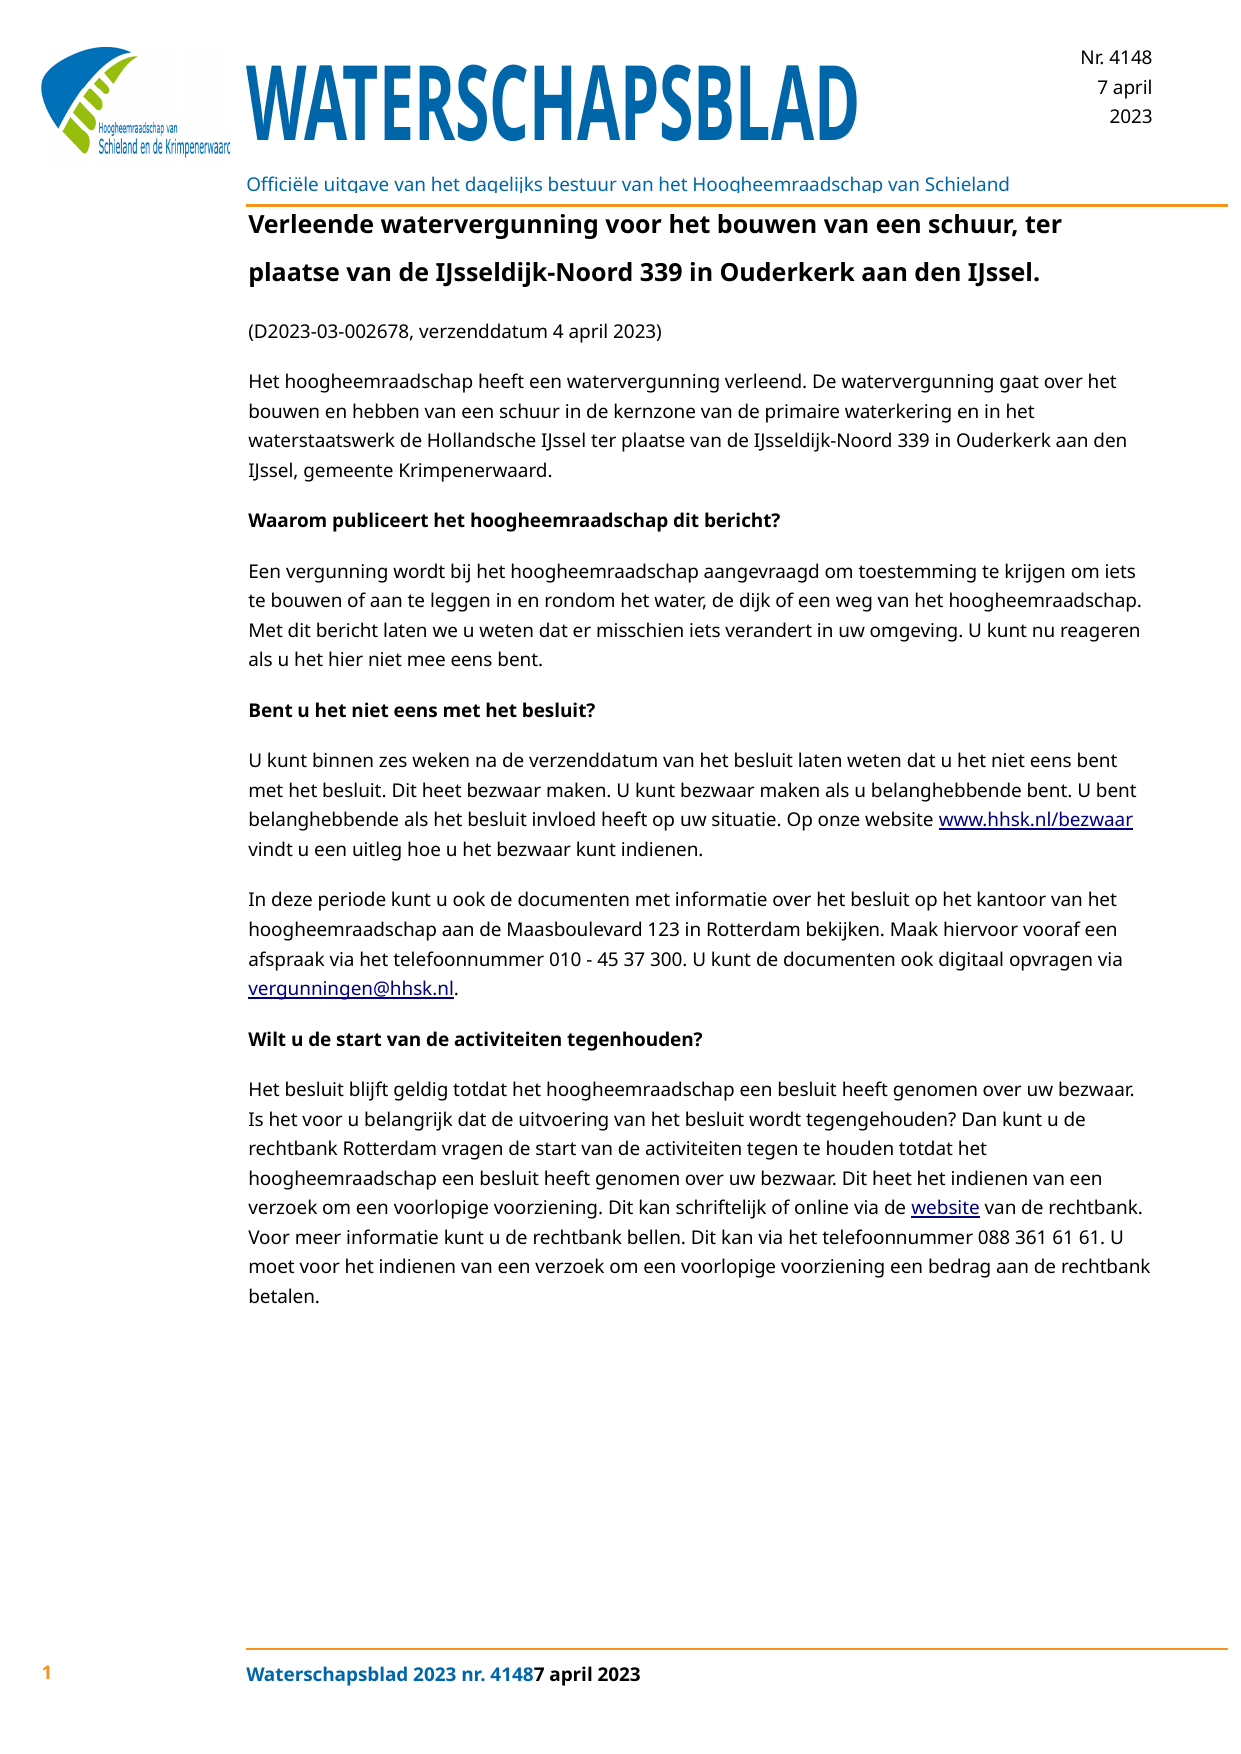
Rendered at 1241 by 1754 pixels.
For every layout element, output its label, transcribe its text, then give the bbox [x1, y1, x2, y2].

text (D2023-03-002678, verzenddatum 4 april 2023) [248, 318, 1152, 344]
picture [41, 47, 231, 172]
text Het hoogheemraadschap heeft een watervergunning verleend. De watervergunning gaat over het bouwen en hebben van een schuur in de kernzone van de primaire waterkering en in het waterstaatswerk de Hollandsche IJssel ter plaatse van de IJsseldijk-Noord 339 in Ouderkerk aan den IJssel, gemeente Krimpenerwaard. [248, 368, 1152, 483]
text In deze periode kunt u ook de documenten met informatie over het besluit op het kantoor van het hoogheemraadschap aan de Maasboulevard 123 in Rotterdam bekijken. Maak hiervoor vooraf een afspraak via het telefoonnummer 010 - 45 37 300. U kunt de documenten ook digitaal opvragen via vergunningen@hhsk.nl. [248, 887, 1152, 1001]
text Bent u het niet eens met het besluit? [248, 697, 1152, 723]
text Waarom publiceert het hoogheemraadschap dit bericht? [248, 507, 1152, 533]
text U kunt binnen zes weken na de verzenddatum van het besluit laten weten dat u het niet eens bent met het besluit. Dit heet bezwaar maken. U kunt bezwaar maken als u belanghebbende bent. U bent belanghebbende als het besluit invloed heeft op uw situatie. Op onze website www.hhsk.nl/bezwaar vindt u een uitleg hoe u het bezwaar kunt indienen. [248, 747, 1152, 862]
text Een vergunning wordt bij het hoogheemraadschap aangevraagd om toestemming te krijgen om iets te bouwen of aan te leggen in en rondom het water, de dijk of een weg van het hoogheemraadschap. Met dit bericht laten we u weten dat er misschien iets verandert in uw omgeving. U kunt nu reageren als u het hier niet mee eens bent. [248, 558, 1152, 672]
text Wilt u de start van de activiteiten tegenhouden? [248, 1026, 1152, 1052]
text Het besluit blijft geldig totdat het hoogheemraadschap een besluit heeft genomen over uw bezwaar. Is het voor u belangrijk dat de uitvoering van het besluit wordt tegengehouden? Dan kunt u de rechtbank Rotterdam vragen de start van de activiteiten tegen te houden totdat het hoogheemraadschap een besluit heeft genomen over uw bezwaar. Dit heet het indienen van een verzoek om een voorlopige voorziening. Dit kan schriftelijk of online via de website van de rechtbank. Voor meer informatie kunt u de rechtbank bellen. Dit kan via het telefoonnummer 088 361 61 61. U moet voor het indienen van een verzoek om een voorlopige voorziening een bedrag aan de rechtbank betalen. [248, 1076, 1152, 1309]
text Verleende watervergunning voor het bouwen van een schuur, ter plaatse van de IJsseldijk-Noord 339 in Ouderkerk aan den IJssel. [248, 207, 1152, 288]
